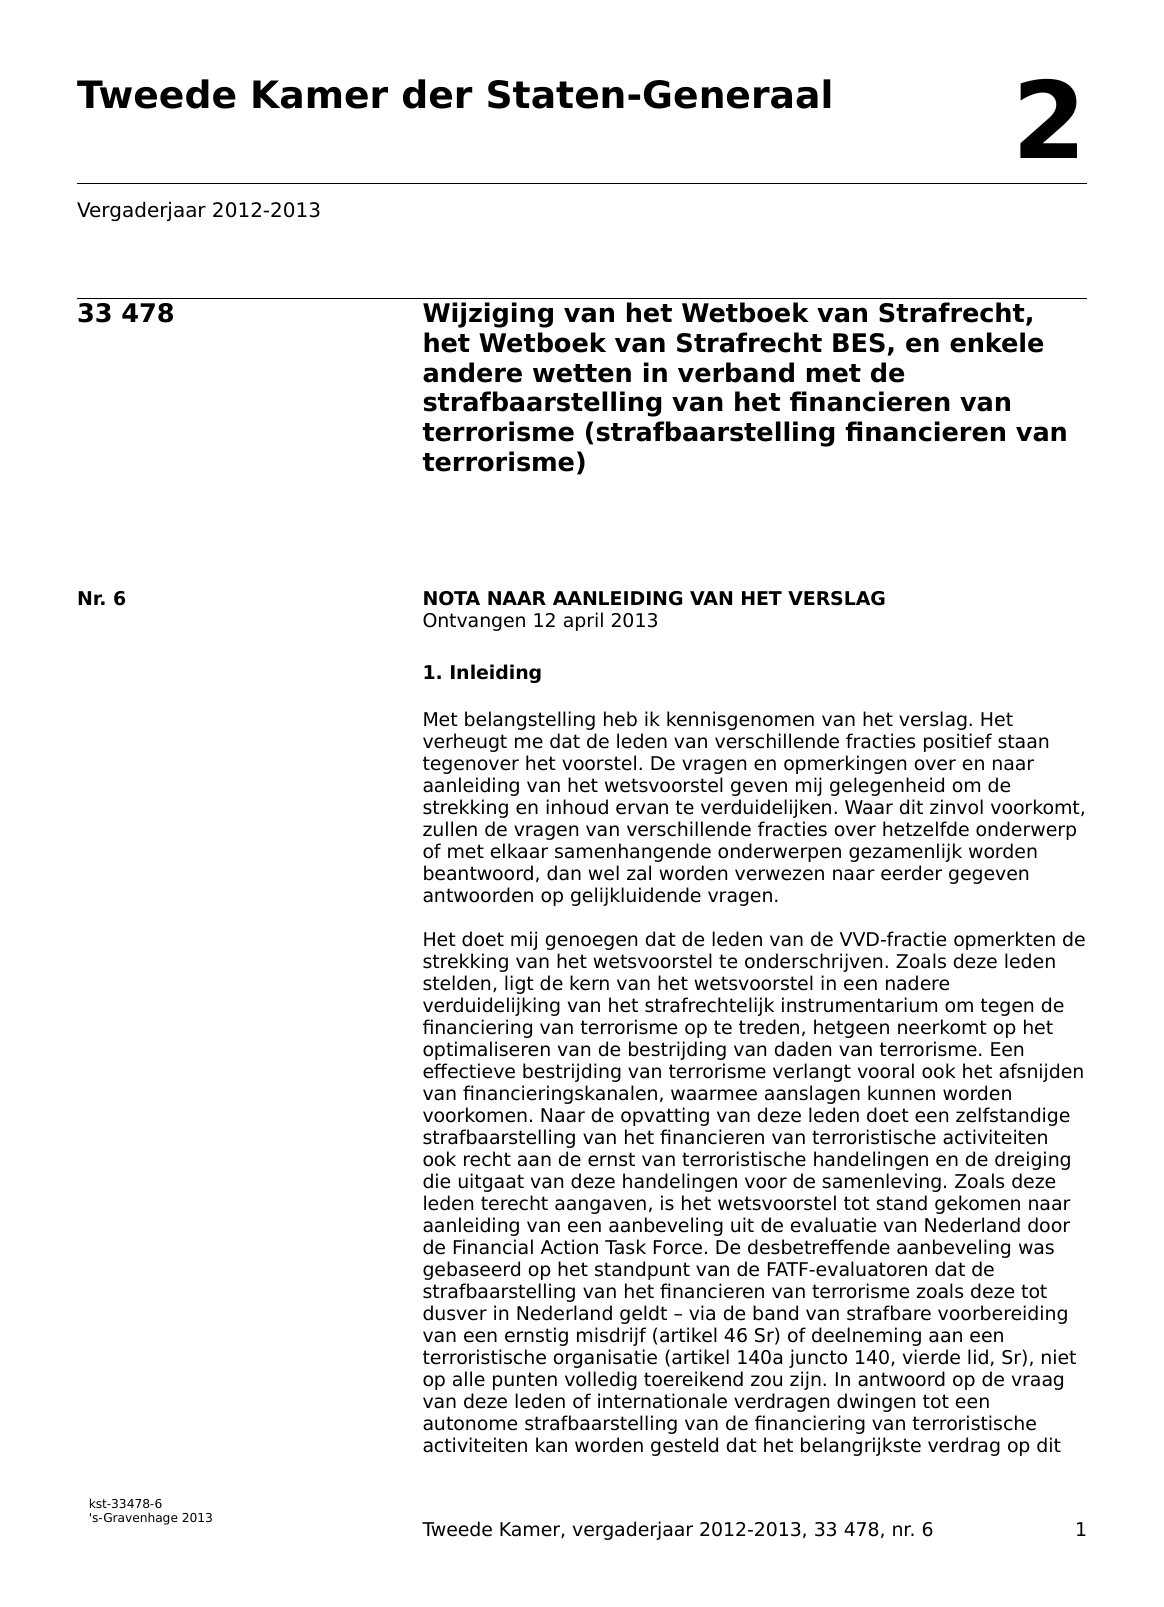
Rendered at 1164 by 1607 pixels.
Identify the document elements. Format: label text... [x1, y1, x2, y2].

text Met belangstelling heb ik kennisgenomen van het verslag. Het verheugt me dat de leden van verschillende fracties positief staan tegenover het voorstel. De vragen en opmerkingen over en naar aanleiding van het wetsvoorstel geven mij gelegenheid om de strekking en inhoud ervan te verduidelijken. Waar dit zinvol voorkomt, zullen de vragen van verschillende fracties over hetzelfde onderwerp of met elkaar samenhangende onderwerpen gezamenlijk worden beantwoord, dan wel zal worden verwezen naar eerder gegeven antwoorden op gelijkluidende vragen. [422, 709, 1087, 907]
table_header Tweede Kamer der Staten-Generaal [77, 59, 886, 183]
text 's-Gravenhage 2013 [88, 1511, 323, 1525]
table_cell Vergaderjaar 2012-2013 [77, 184, 1087, 298]
text kst-33478-6 [88, 1497, 323, 1511]
subtitle Nr. 6 NOTA NAAR AANLEIDING VAN HET VERSLAG [77, 588, 1087, 610]
text Ontvangen 12 april 2013 [422, 610, 1087, 632]
subtitle 33 478 Wijziging van het Wetboek van Strafrecht, het Wetboek van Strafrecht BES, en enkele andere wetten in verband met de strafbaarstelling van het financieren van terrorisme (strafbaarstelling financieren van terrorisme) [77, 299, 1087, 477]
text Het doet mij genoegen dat de leden van de VVD-fractie opmerkten de strekking van het wetsvoorstel te onderschrijven. Zoals deze leden stelden, ligt de kern van het wetsvoorstel in een nadere verduidelijking van het strafrechtelijk instrumentarium om tegen de financiering van terrorisme op te treden, hetgeen neerkomt op het optimaliseren van de bestrijding van daden van terrorisme. Een effectieve bestrijding van terrorisme verlangt vooral ook het afsnijden van financieringskanalen, waarmee aanslagen kunnen worden voorkomen. Naar de opvatting van deze leden doet een zelfstandige strafbaarstelling van het financieren van terroristische activiteiten ook recht aan de ernst van terroristische handelingen en de dreiging die uitgaat van deze handelingen voor de samenleving. Zoals deze leden terecht aangaven, is het wetsvoorstel tot stand gekomen naar aanleiding van een aanbeveling uit de evaluatie van Nederland door de Financial Action Task Force. De desbetreffende aanbeveling was gebaseerd op het standpunt van de FATF-evaluatoren dat de strafbaarstelling van het financieren van terrorisme zoals deze tot dusver in Nederland geldt – via de band van strafbare voorbereiding van een ernstig misdrijf (artikel 46 Sr) of deelneming aan een terroristische organisatie (artikel 140a juncto 140, vierde lid, Sr), niet op alle punten volledig toereikend zou zijn. In antwoord op de vraag van deze leden of internationale verdragen dwingen tot een autonome strafbaarstelling van de financiering van terroristische activiteiten kan worden gesteld dat het belangrijkste verdrag op dit [422, 929, 1087, 1457]
subtitle 1. Inleiding [422, 662, 1087, 684]
table_header 2 [886, 59, 1087, 183]
